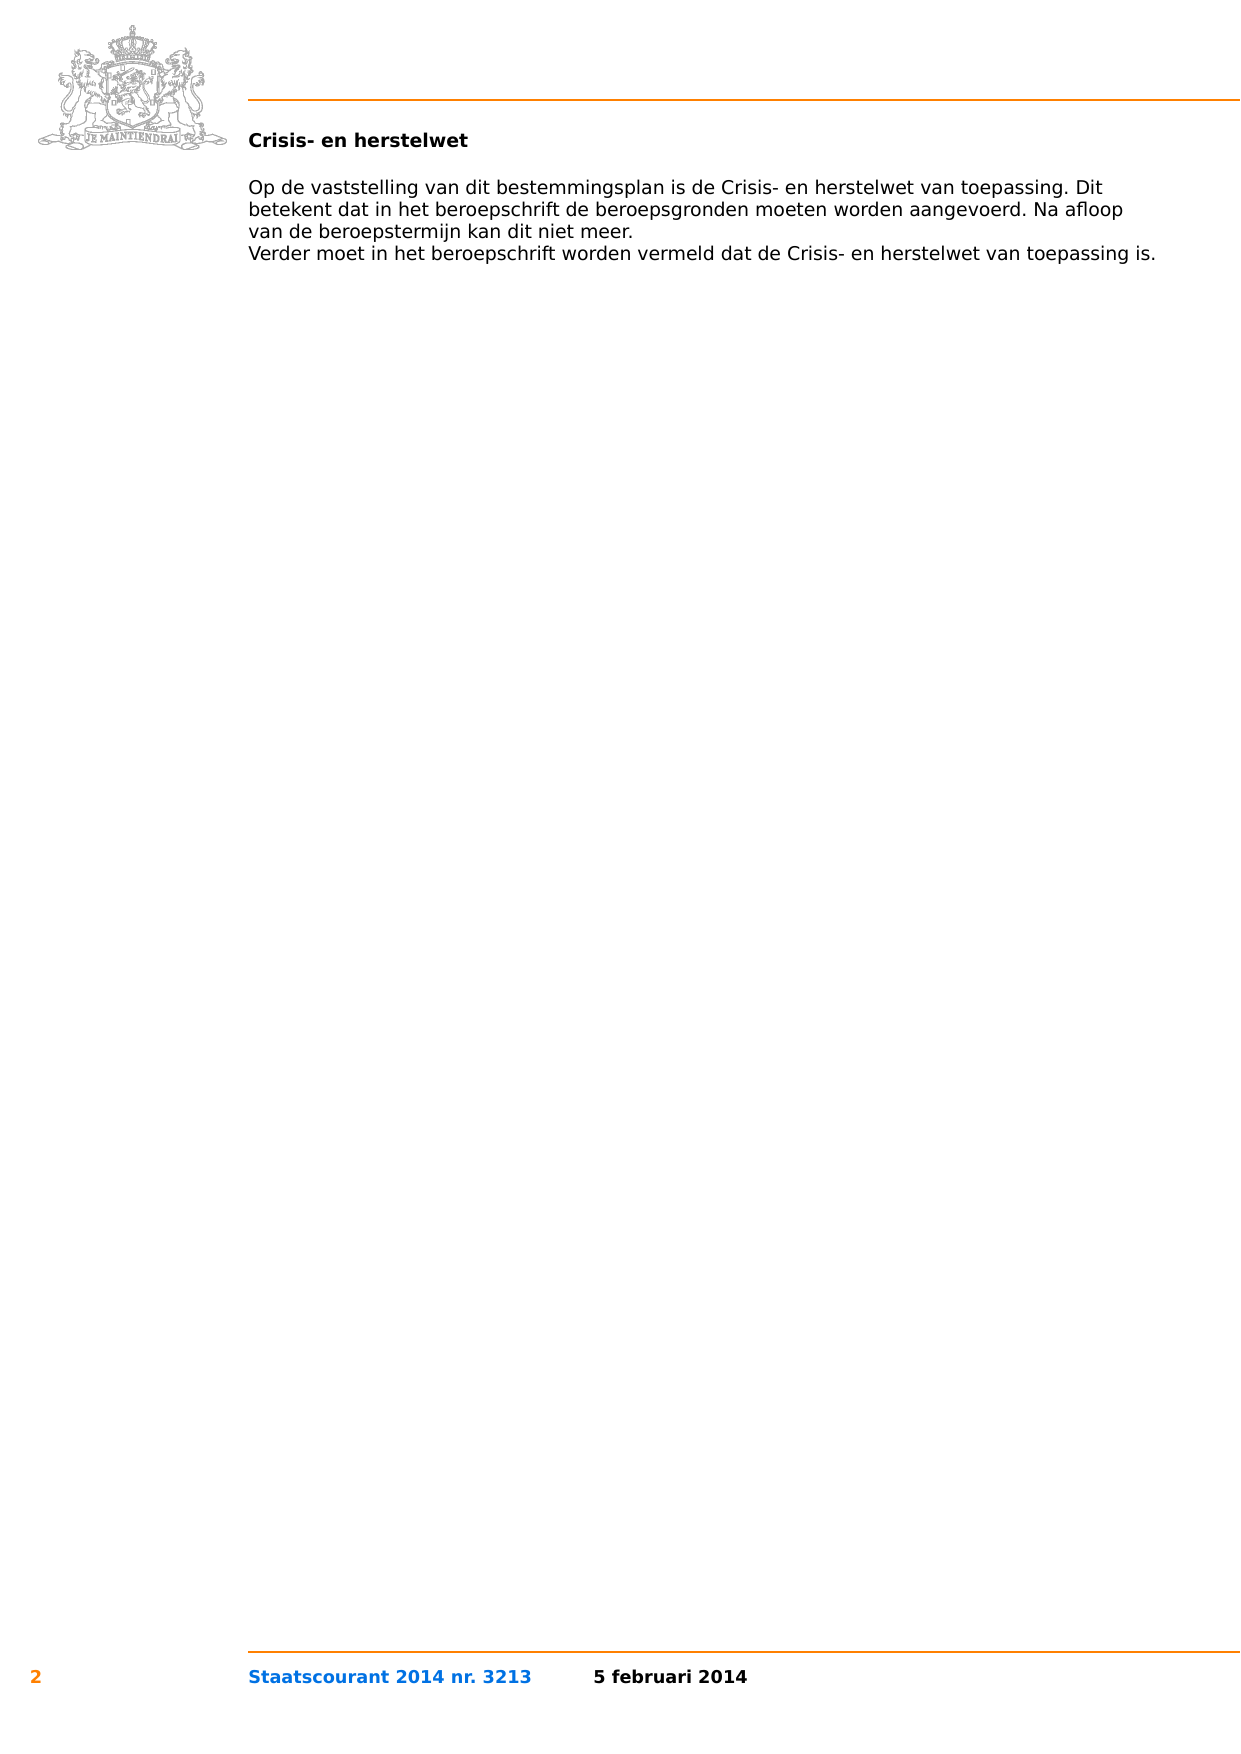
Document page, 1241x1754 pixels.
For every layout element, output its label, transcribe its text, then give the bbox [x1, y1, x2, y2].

text Op de vaststelling van dit bestemmingsplan is de Crisis- en herstelwet van toepassing. Dit betekent dat in het beroepschrift de beroepsgronden moeten worden aangevoerd. Na afloop van de beroepstermijn kan dit niet meer. [248, 177, 1163, 243]
picture [38, 25, 227, 150]
subtitle Crisis- en herstelwet [248, 130, 1163, 152]
text Verder moet in het beroepschrift worden vermeld dat de Crisis- en herstelwet van toepassing is. [248, 243, 1163, 265]
